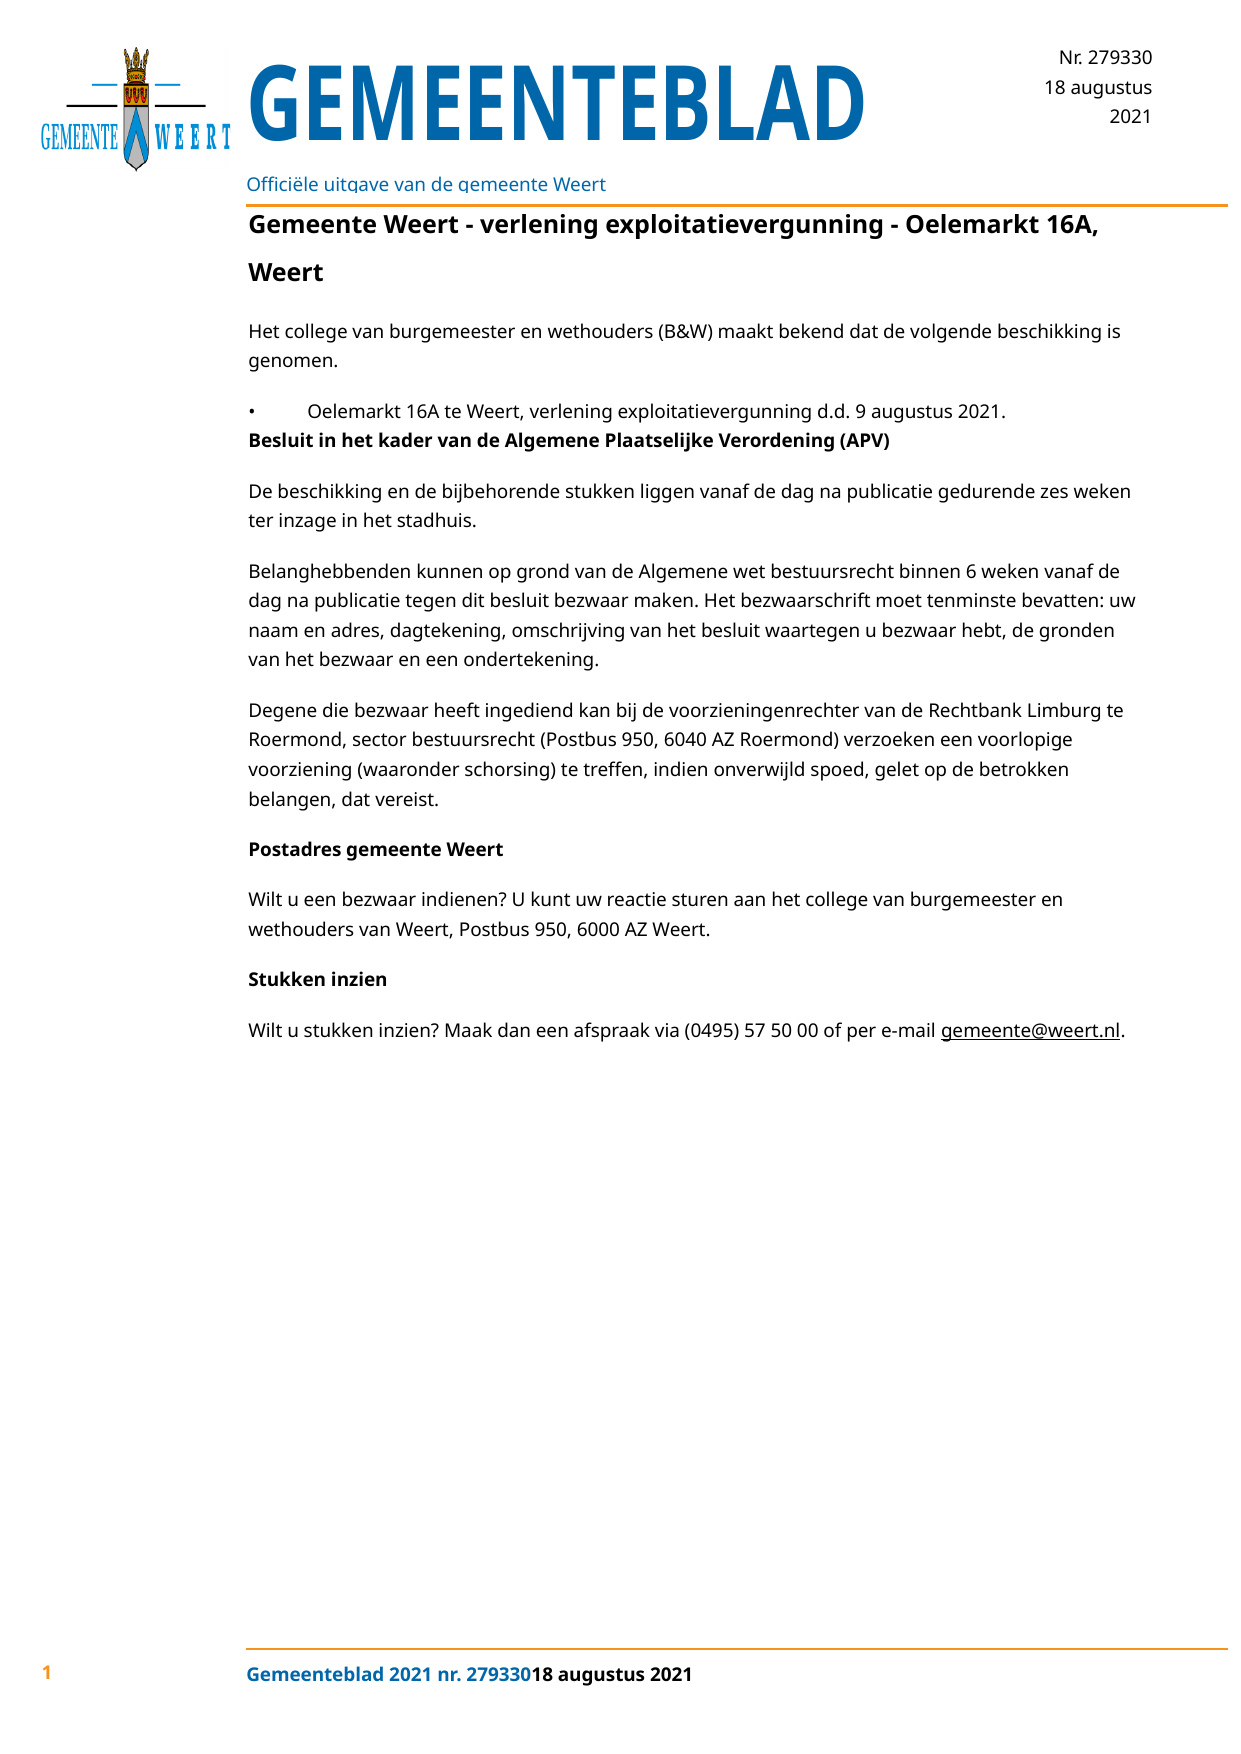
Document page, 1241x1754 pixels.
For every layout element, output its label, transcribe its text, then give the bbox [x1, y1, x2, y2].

text Besluit in het kader van de Algemene Plaatselijke Verordening (APV) [248, 427, 1152, 453]
text Gemeente Weert - verlening exploitatievergunning - Oelemarkt 16A, Weert [248, 207, 1152, 288]
text Wilt u een bezwaar indienen? U kunt uw reactie sturen aan het college van burgemeester en wethouders van Weert, Postbus 950, 6000 AZ Weert. [248, 887, 1152, 942]
list Oelemarkt 16A te Weert, verlening exploitatievergunning d.d. 9 augustus 2021. [248, 398, 1152, 424]
text Wilt u stukken inzien? Maak dan een afspraak via (0495) 57 50 00 of per e-mail gemeente@weert.nl. [248, 1017, 1152, 1043]
text Belanghebbenden kunnen op grond van de Algemene wet bestuursrecht binnen 6 weken vanaf de dag na publicatie tegen dit besluit bezwaar maken. Het bezwaarschrift moet tenminste bevatten: uw naam en adres, dagtekening, omschrijving van het besluit waartegen u bezwaar hebt, de gronden van het bezwaar en een ondertekening. [248, 558, 1152, 672]
text Postadres gemeente Weert [248, 836, 1152, 862]
text Het college van burgemeester en wethouders (B&W) maakt bekend dat de volgende beschikking is genomen. [248, 318, 1152, 373]
text Degene die bezwaar heeft ingediend kan bij de voorzieningenrechter van de Rechtbank Limburg te Roermond, sector bestuursrecht (Postbus 950, 6040 AZ Roermond) verzoeken een voorlopige voorziening (waaronder schorsing) te treffen, indien onverwijld spoed, gelet op de betrokken belangen, dat vereist. [248, 697, 1152, 812]
picture [41, 47, 231, 172]
text Stukken inzien [248, 967, 1152, 992]
text De beschikking en de bijbehorende stukken liggen vanaf de dag na publicatie gedurende zes weken ter inzage in het stadhuis. [248, 478, 1152, 533]
